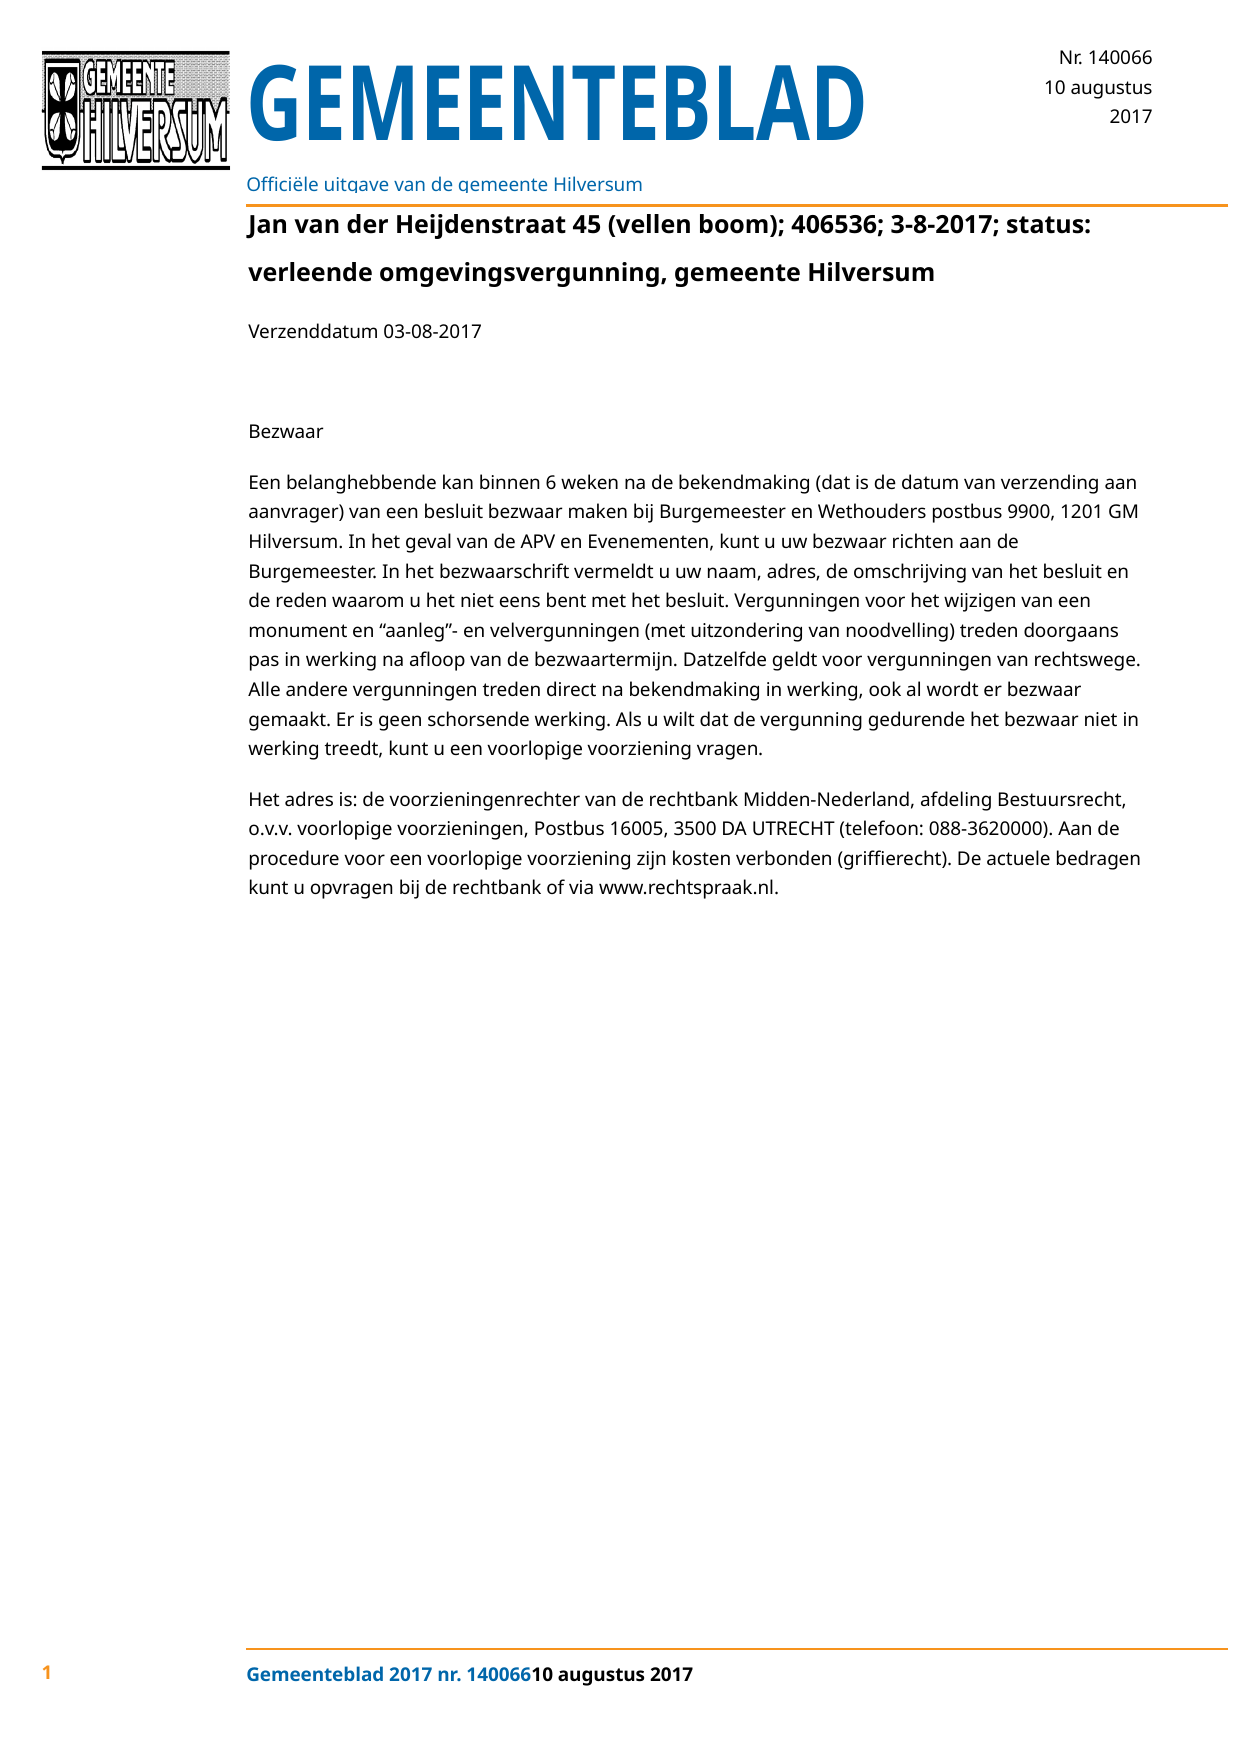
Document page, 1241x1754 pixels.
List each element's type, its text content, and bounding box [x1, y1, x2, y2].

text Een belanghebbende kan binnen 6 weken na de bekendmaking (dat is de datum van verzending aan aanvrager) van een besluit bezwaar maken bij Burgemeester en Wethouders postbus 9900, 1201 GM Hilversum. In het geval van de APV en Evenementen, kunt u uw bezwaar richten aan de Burgemeester. In het bezwaarschrift vermeldt u uw naam, adres, de omschrijving van het besluit en de reden waarom u het niet eens bent met het besluit. Vergunningen voor het wijzigen van een monument en “aanleg”- en velvergunningen (met uitzondering van noodvelling) treden doorgaans pas in werking na afloop van de bezwaartermijn. Datzelfde geldt voor vergunningen van rechtswege. Alle andere vergunningen treden direct na bekendmaking in werking, ook al wordt er bezwaar gemaakt. Er is geen schorsende werking. Als u wilt dat de vergunning gedurende het bezwaar niet in werking treedt, kunt u een voorlopige voorziening vragen. [248, 469, 1152, 761]
text Jan van der Heijdenstraat 45 (vellen boom); 406536; 3-8-2017; status: verleende omgevingsvergunning, gemeente Hilversum [248, 207, 1152, 288]
text Verzenddatum 03-08-2017 [248, 318, 1152, 344]
text Het adres is: de voorzieningenrechter van de rechtbank Midden-Nederland, afdeling Bestuursrecht, o.v.v. voorlopige voorzieningen, Postbus 16005, 3500 DA UTRECHT (telefoon: 088-3620000). Aan de procedure voor een voorlopige voorziening zijn kosten verbonden (griffierecht). De actuele bedragen kunt u opvragen bij de rechtbank of via www.rechtspraak.nl. [248, 786, 1152, 900]
picture [41, 47, 231, 172]
text Bezwaar [248, 419, 1152, 444]
